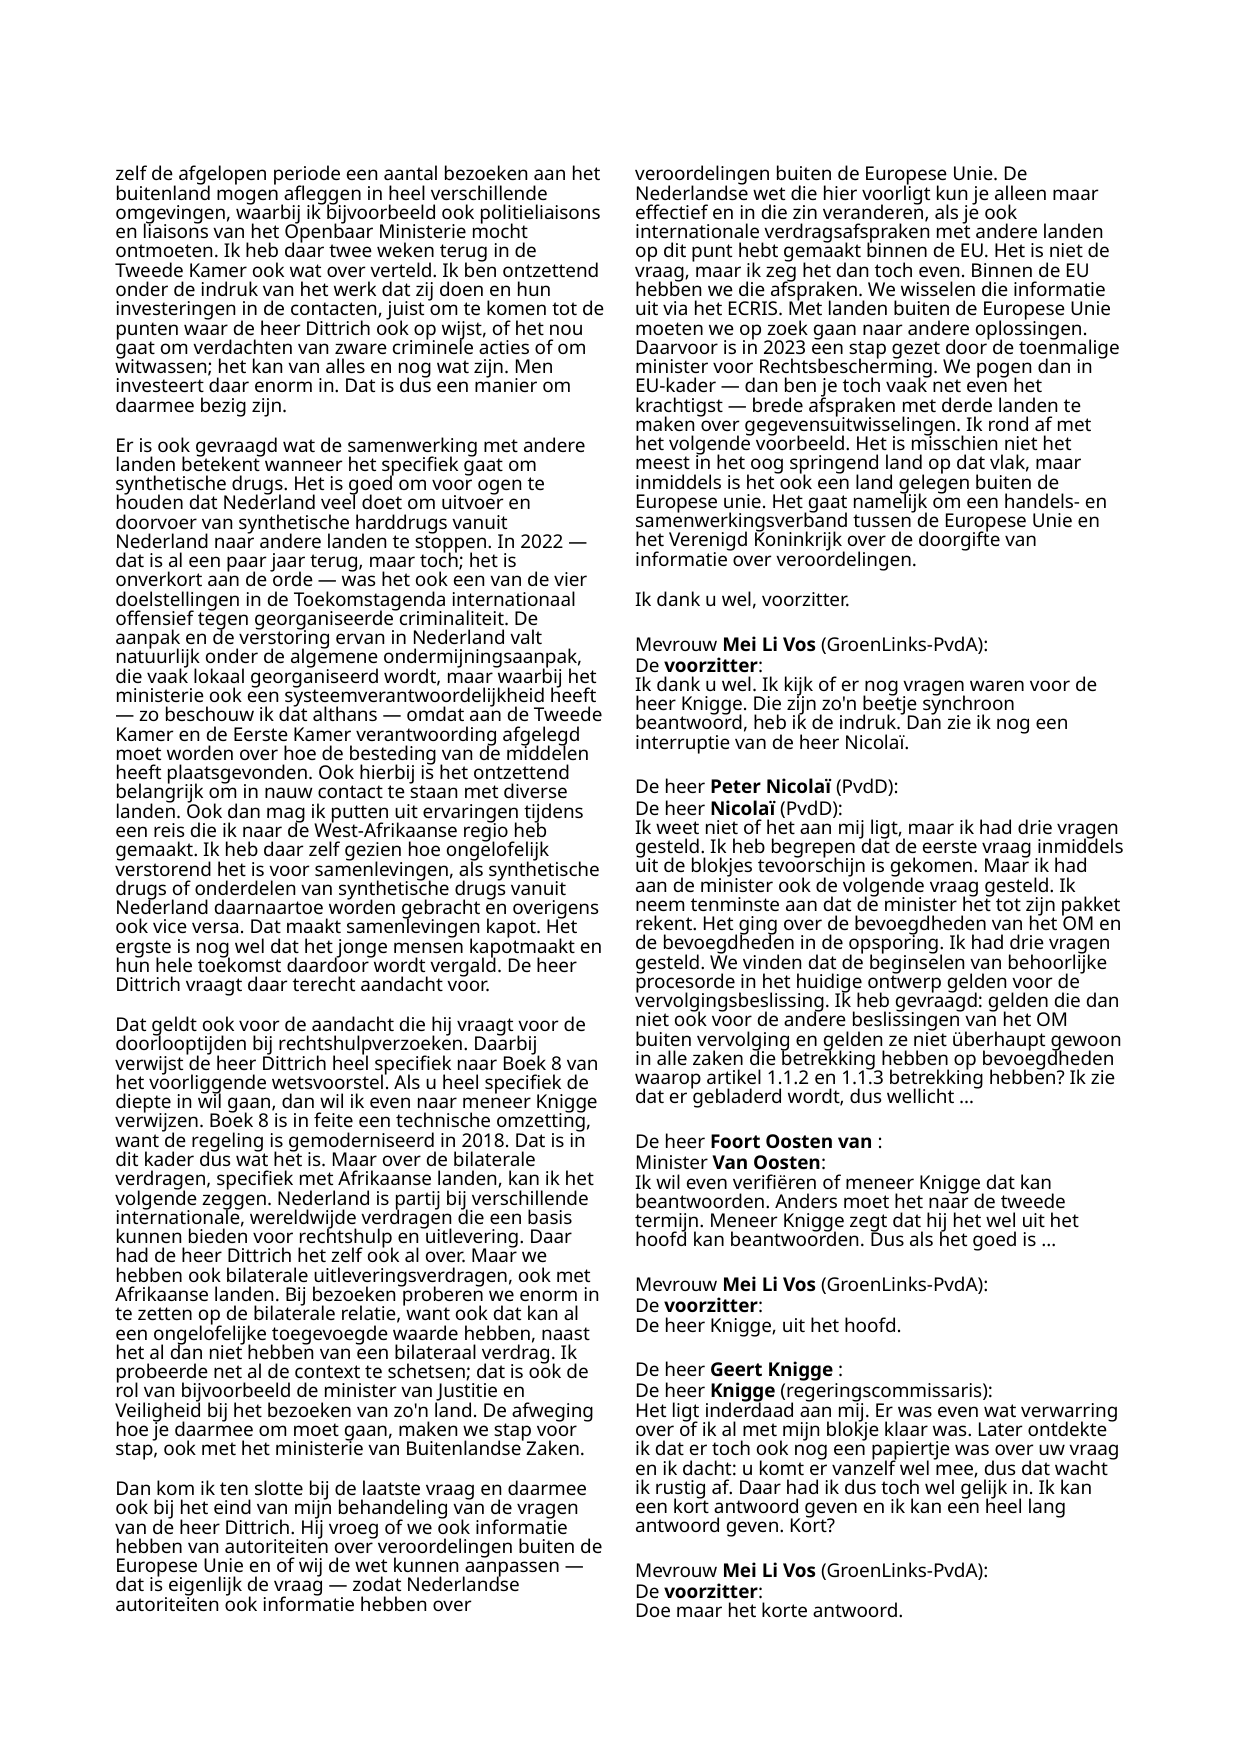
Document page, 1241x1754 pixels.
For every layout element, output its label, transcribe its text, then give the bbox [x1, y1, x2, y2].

text De heer Foort Oosten van : [635, 1129, 1125, 1154]
text Dan kom ik ten slotte bij de laatste vraag en daarmee ook bij het eind van mijn behandeling van de vragen van de heer Dittrich. Hij vroeg of we ook informatie hebben van autoriteiten over veroordelingen buiten de Europese Unie en of wij de wet kunnen aanpassen — dat is eigenlijk de vraag — zodat Nederlandse autoriteiten ook informatie hebben over [115, 1480, 605, 1615]
text Er is ook gevraagd wat de samenwerking met andere landen betekent wanneer het specifiek gaat om synthetische drugs. Het is goed om voor ogen te houden dat Nederland veel doet om uitvoer en doorvoer van synthetische harddrugs vanuit Nederland naar andere landen te stoppen. In 2022 — dat is al een paar jaar terug, maar toch; het is onverkort aan de orde — was het ook een van de vier doelstellingen in de Toekomstagenda internationaal offensief tegen georganiseerde criminaliteit. De aanpak en de verstoring ervan in Nederland valt natuurlijk onder de algemene ondermijningsaanpak, die vaak lokaal georganiseerd wordt, maar waarbij het ministerie ook een systeemverantwoordelijkheid heeft — zo beschouw ik dat althans — omdat aan de Tweede Kamer en de Eerste Kamer verantwoording afgelegd moet worden over hoe de besteding van de middelen heeft plaatsgevonden. Ook hierbij is het ontzettend belangrijk om in nauw contact te staan met diverse landen. Ook dan mag ik putten uit ervaringen tijdens een reis die ik naar de West-Afrikaanse regio heb gemaakt. Ik heb daar zelf gezien hoe ongelofelijk verstorend het is voor samenlevingen, als synthetische drugs of onderdelen van synthetische drugs vanuit Nederland daarnaartoe worden gebracht en overigens ook vice versa. Dat maakt samenlevingen kapot. Het ergste is nog wel dat het jonge mensen kapotmaakt en hun hele toekomst daardoor wordt vergald. De heer Dittrich vraagt daar terecht aandacht voor. [115, 437, 605, 995]
text De voorzitter: [635, 657, 1125, 676]
text Ik dank u wel. Ik kijk of er nog vragen waren voor de heer Knigge. Die zijn zo'n beetje synchroon beantwoord, heb ik de indruk. Dan zie ik nog een interruptie van de heer Nicolaï. [635, 676, 1125, 753]
text De heer Knigge (regeringscommissaris): [635, 1382, 1125, 1402]
text Ik wil even verifiëren of meneer Knigge dat kan beantwoorden. Anders moet het naar de tweede termijn. Meneer Knigge zegt dat hij het wel uit het hoofd kan beantwoorden. Dus als het goed is … [635, 1174, 1125, 1251]
text Mevrouw Mei Li Vos (GroenLinks-PvdA): [635, 1557, 1125, 1583]
text De voorzitter: [635, 1297, 1125, 1317]
text Minister Van Oosten: [635, 1154, 1125, 1174]
text Mevrouw Mei Li Vos (GroenLinks-PvdA): [635, 631, 1125, 657]
text Ik weet niet of het aan mij ligt, maar ik had drie vragen gesteld. Ik heb begrepen dat de eerste vraag inmiddels uit de blokjes tevoorschijn is gekomen. Maar ik had aan de minister ook de volgende vraag gesteld. Ik neem tenminste aan dat de minister het tot zijn pakket rekent. Het ging over de bevoegdheden van het OM en de bevoegdheden in de opsporing. Ik had drie vragen gesteld. We vinden dat de beginselen van behoorlijke procesorde in het huidige ontwerp gelden voor de vervolgingsbeslissing. Ik heb gevraagd: gelden die dan niet ook voor de andere beslissingen van het OM buiten vervolging en gelden ze niet überhaupt gewoon in alle zaken die betrekking hebben op bevoegdheden waarop artikel 1.1.2 en 1.1.3 betrekking hebben? Ik zie dat er gebladerd wordt, dus wellicht … [635, 819, 1125, 1108]
text De heer Geert Knigge : [635, 1357, 1125, 1382]
text veroordelingen buiten de Europese Unie. De Nederlandse wet die hier voorligt kun je alleen maar effectief en in die zin veranderen, als je ook internationale verdragsafspraken met andere landen op dit punt hebt gemaakt binnen de EU. Het is niet de vraag, maar ik zeg het dan toch even. Binnen de EU hebben we die afspraken. We wisselen die informatie uit via het ECRIS. Met landen buiten de Europese Unie moeten we op zoek gaan naar andere oplossingen. Daarvoor is in 2023 een stap gezet door de toenmalige minister voor Rechtsbescherming. We pogen dan in EU-kader — dan ben je toch vaak net even het krachtigst — brede afspraken met derde landen te maken over gegevensuitwisselingen. Ik rond af met het volgende voorbeeld. Het is misschien niet het meest in het oog springend land op dat vlak, maar inmiddels is het ook een land gelegen buiten de Europese unie. Het gaat namelijk om een handels- en samenwerkingsverband tussen de Europese Unie en het Verenigd Koninkrijk over de doorgifte van informatie over veroordelingen. [635, 165, 1125, 570]
text Dat geldt ook voor de aandacht die hij vraagt voor de doorlooptijden bij rechtshulpverzoeken. Daarbij verwijst de heer Dittrich heel specifiek naar Boek 8 van het voorliggende wetsvoorstel. Als u heel specifiek de diepte in wil gaan, dan wil ik even naar meneer Knigge verwijzen. Boek 8 is in feite een technische omzetting, want de regeling is gemoderniseerd in 2018. Dat is in dit kader dus wat het is. Maar over de bilaterale verdragen, specifiek met Afrikaanse landen, kan ik het volgende zeggen. Nederland is partij bij verschillende internationale, wereldwijde verdragen die een basis kunnen bieden voor rechtshulp en uitlevering. Daar had de heer Dittrich het zelf ook al over. Maar we hebben ook bilaterale uitleveringsverdragen, ook met Afrikaanse landen. Bij bezoeken proberen we enorm in te zetten op de bilaterale relatie, want ook dat kan al een ongelofelijke toegevoegde waarde hebben, naast het al dan niet hebben van een bilateraal verdrag. Ik probeerde net al de context te schetsen; dat is ook de rol van bijvoorbeeld de minister van Justitie en Veiligheid bij het bezoeken van zo'n land. De afweging hoe je daarmee om moet gaan, maken we stap voor stap, ook met het ministerie van Buitenlandse Zaken. [115, 1016, 605, 1459]
text De heer Peter Nicolaï (PvdD): [635, 774, 1125, 799]
text De voorzitter: [635, 1583, 1125, 1602]
text Het ligt inderdaad aan mij. Er was even wat verwarring over of ik al met mijn blokje klaar was. Later ontdekte ik dat er toch ook nog een papiertje was over uw vraag en ik dacht: u komt er vanzelf wel mee, dus dat wacht ik rustig af. Daar had ik dus toch wel gelijk in. Ik kan een kort antwoord geven en ik kan een heel lang antwoord geven. Kort? [635, 1402, 1125, 1537]
text Mevrouw Mei Li Vos (GroenLinks-PvdA): [635, 1272, 1125, 1297]
text De heer Nicolaï (PvdD): [635, 799, 1125, 819]
text Ik dank u wel, voorzitter. [635, 591, 1125, 610]
text De heer Knigge, uit het hoofd. [635, 1317, 1125, 1336]
text Doe maar het korte antwoord. [635, 1602, 1125, 1622]
text zelf de afgelopen periode een aantal bezoeken aan het buitenland mogen afleggen in heel verschillende omgevingen, waarbij ik bijvoorbeeld ook politieliaisons en liaisons van het Openbaar Ministerie mocht ontmoeten. Ik heb daar twee weken terug in de Tweede Kamer ook wat over verteld. Ik ben ontzettend onder de indruk van het werk dat zij doen en hun investeringen in de contacten, juist om te komen tot de punten waar de heer Dittrich ook op wijst, of het nou gaat om verdachten van zware criminele acties of om witwassen; het kan van alles en nog wat zijn. Men investeert daar enorm in. Dat is dus een manier om daarmee bezig zijn. [115, 165, 605, 416]
